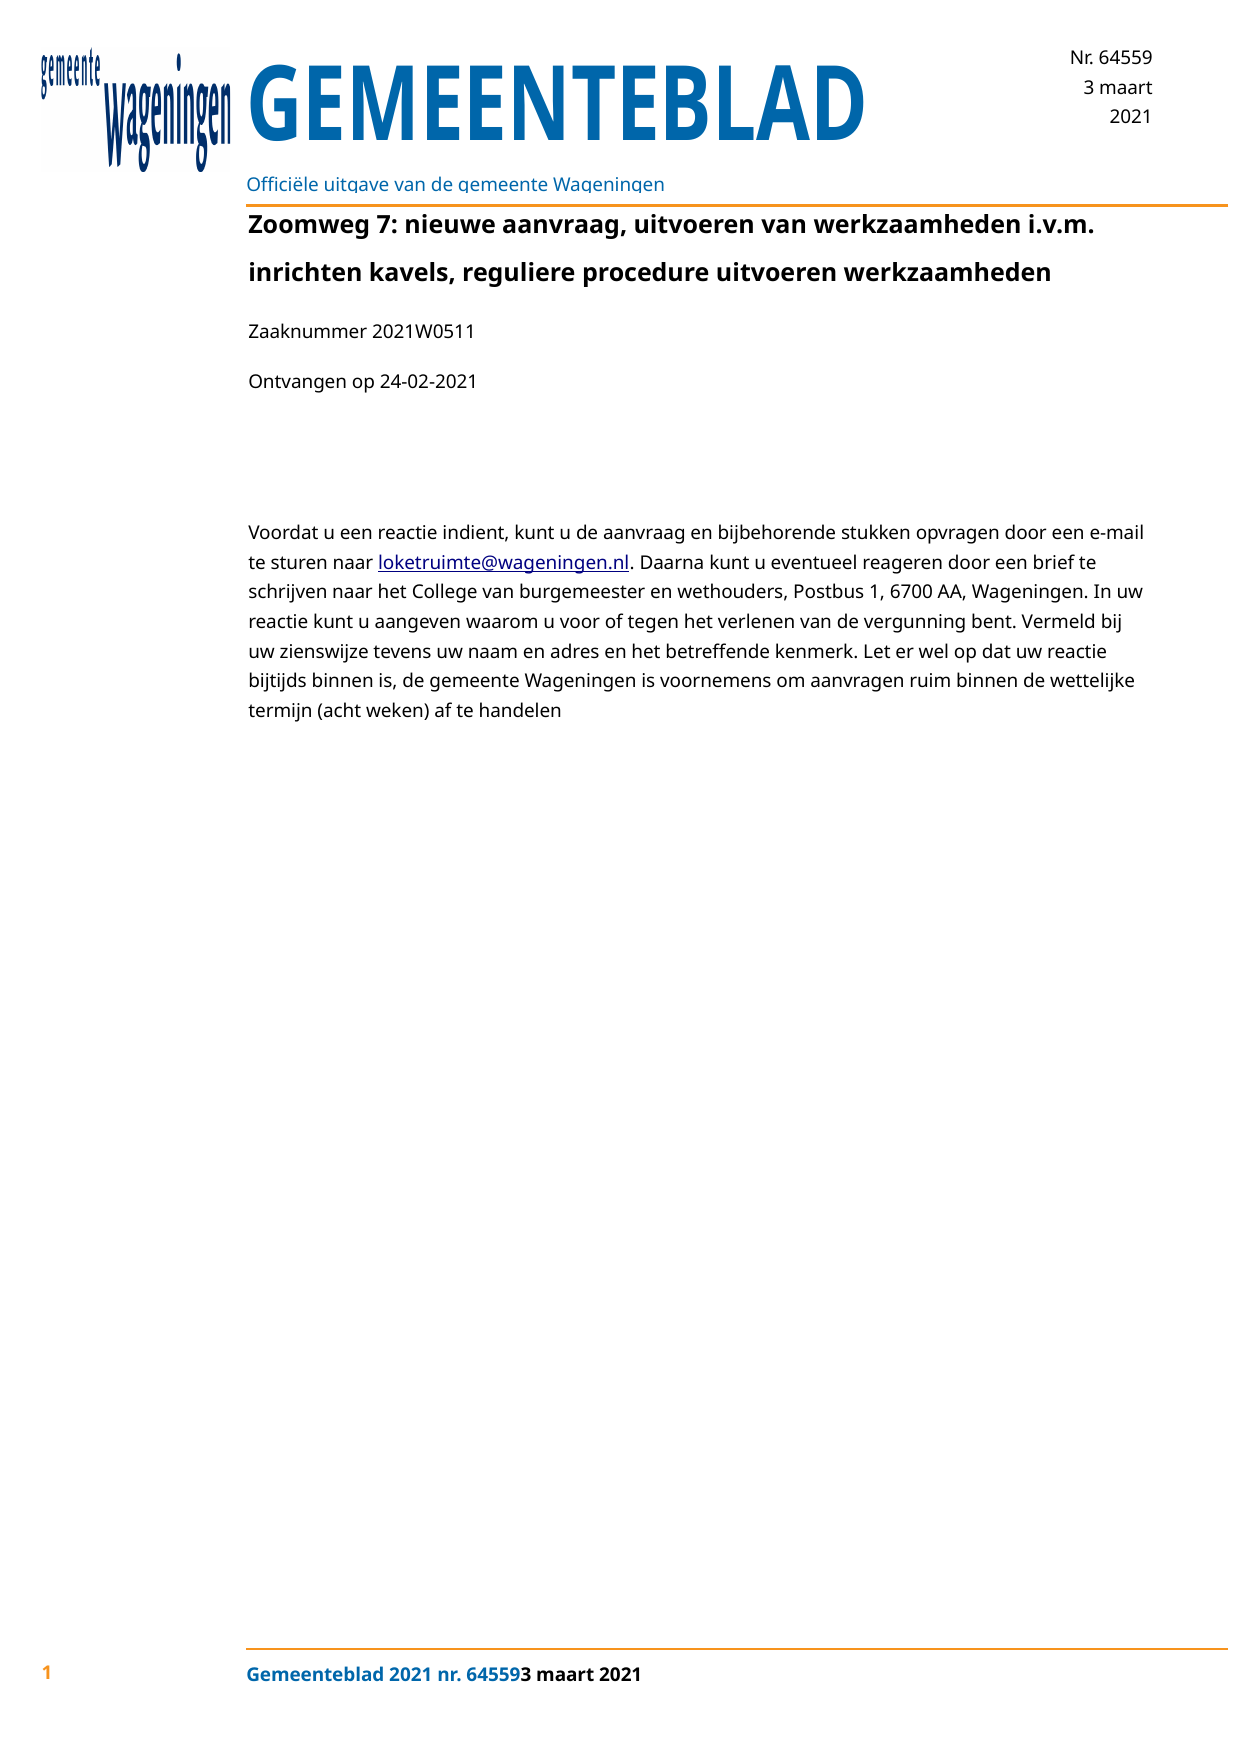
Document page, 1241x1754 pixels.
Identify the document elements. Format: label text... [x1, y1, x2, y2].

text Zaaknummer 2021W0511 [248, 318, 1152, 344]
text Zoomweg 7: nieuwe aanvraag, uitvoeren van werkzaamheden i.v.m. inrichten kavels, reguliere procedure uitvoeren werkzaamheden [248, 207, 1152, 288]
text Voordat u een reactie indient, kunt u de aanvraag en bijbehorende stukken opvragen door een e-mail te sturen naar loketruimte@wageningen.nl. Daarna kunt u eventueel reageren door een brief te schrijven naar het College van burgemeester en wethouders, Postbus 1, 6700 AA, Wageningen. In uw reactie kunt u aangeven waarom u voor of tegen het verlenen van de vergunning bent. Vermeld bij uw zienswijze tevens uw naam en adres en het betreffende kenmerk. Let er wel op dat uw reactie bijtijds binnen is, de gemeente Wageningen is voornemens om aanvragen ruim binnen de wettelijke termijn (acht weken) af te handelen [248, 519, 1152, 723]
picture [41, 47, 231, 172]
text Ontvangen op 24-02-2021 [248, 368, 1152, 394]
